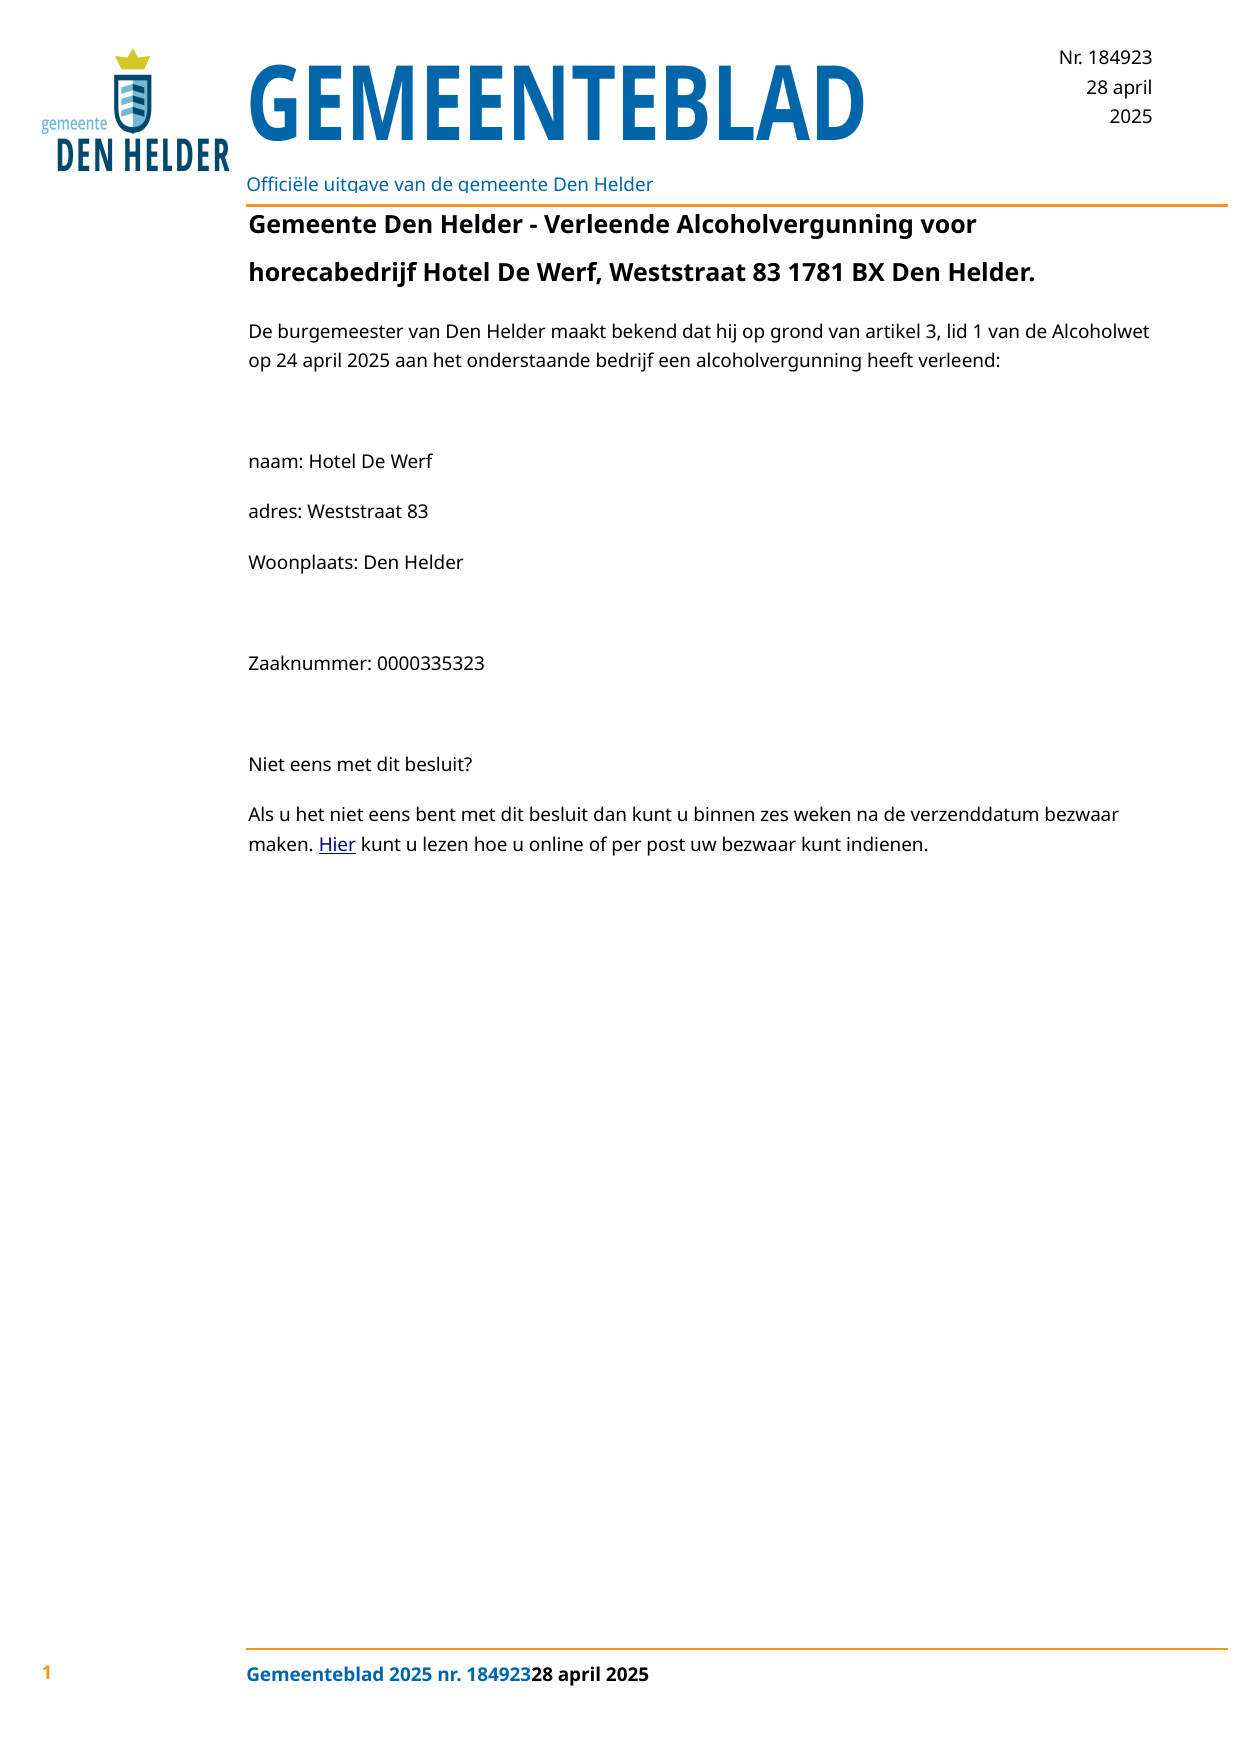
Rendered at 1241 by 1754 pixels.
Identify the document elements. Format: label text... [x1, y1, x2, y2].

picture [220, 160, 224, 172]
text Gemeente Den Helder - Verleende Alcoholvergunning voor horecabedrijf Hotel De Werf, Weststraat 83 1781 BX Den Helder. [248, 207, 1152, 288]
text Als u het niet eens bent met dit besluit dan kunt u binnen zes weken na de verzenddatum bezwaar maken. Hier kunt u lezen hoe u online of per post uw bezwaar kunt indienen. [248, 801, 1152, 857]
picture [63, 144, 68, 165]
text naam: Hotel De Werf [248, 448, 1152, 474]
text Woonplaats: Den Helder [248, 549, 1152, 575]
picture [41, 47, 231, 172]
picture [182, 144, 187, 165]
text Niet eens met dit besluit? [248, 751, 1152, 777]
text De burgemeester van Den Helder maakt bekend dat hij op grond van artikel 3, lid 1 van de Alcoholwet op 24 april 2025 aan het onderstaande bedrijf een alcoholvergunning heeft verleend: [248, 318, 1152, 373]
text Zaaknummer: 0000335323 [248, 650, 1152, 676]
picture [100, 154, 106, 172]
picture [130, 157, 135, 172]
text adres: Weststraat 83 [248, 499, 1152, 524]
